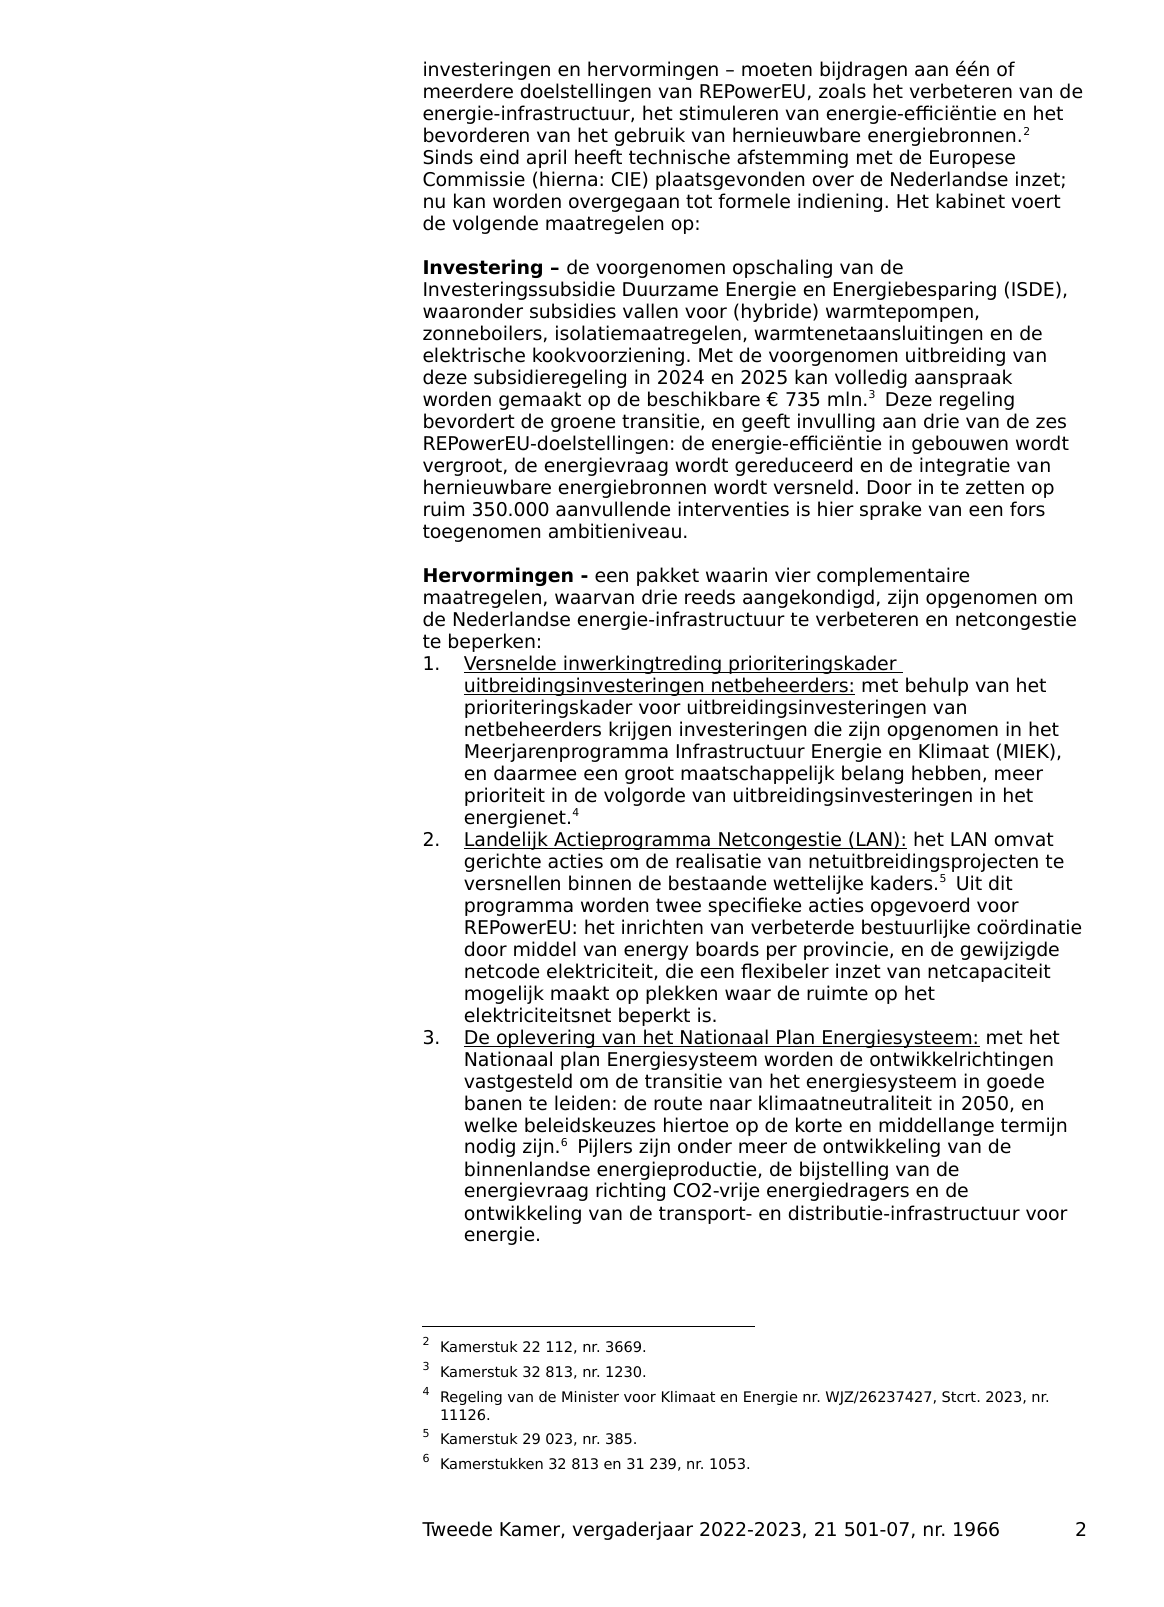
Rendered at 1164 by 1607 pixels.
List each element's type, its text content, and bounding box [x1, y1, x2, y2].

text 1. Versnelde inwerkingtreding prioriteringskader uitbreidingsinvesteringen netbeheerders: met behulp van het prioriteringskader voor uitbreidingsinvesteringen van netbeheerders krijgen investeringen die zijn opgenomen in het Meerjarenprogramma Infrastructuur Energie en Klimaat (MIEK), en daarmee een groot maatschappelijk belang hebben, meer prioriteit in de volgorde van uitbreidingsinvesteringen in het energienet. [422, 653, 1087, 829]
text Investering – de voorgenomen opschaling van de Investeringssubsidie Duurzame Energie en Energiebesparing (ISDE), waaronder subsidies vallen voor (hybride) warmtepompen, zonneboilers, isolatiemaatregelen, warmtenetaansluitingen en de elektrische kookvoorziening. Met de voorgenomen uitbreiding van deze subsidieregeling in 2024 en 2025 kan volledig aanspraak worden gemaakt op de beschikbare € 735 mln. Deze regeling bevordert de groene transitie, en geeft invulling aan drie van de zes REPowerEU-doelstellingen: de energie-efficiëntie in gebouwen wordt vergroot, de energievraag wordt gereduceerd en de integratie van hernieuwbare energiebronnen wordt versneld. Door in te zetten op ruim 350.000 aanvullende interventies is hier sprake van een fors toegenomen ambitieniveau. [422, 257, 1087, 543]
text 3. De oplevering van het Nationaal Plan Energiesysteem: met het Nationaal plan Energiesysteem worden de ontwikkelrichtingen vastgesteld om de transitie van het energiesysteem in goede banen te leiden: de route naar klimaatneutraliteit in 2050, en welke beleidskeuzes hiertoe op de korte en middellange termijn nodig zijn. Pijlers zijn onder meer de ontwikkeling van de binnenlandse energieproductie, de bijstelling van de energievraag richting CO2-vrije energiedragers en de ontwikkeling van de transport- en distributie-infrastructuur voor energie. [422, 1027, 1087, 1246]
text Regeling van de Minister voor Klimaat en Energie nr. WJZ/26237427, Stcrt. 2023, nr. 11126. [422, 1385, 1087, 1424]
text Kamerstuk 29 023, nr. 385. [422, 1427, 1087, 1449]
text Hervormingen - een pakket waarin vier complementaire maatregelen, waarvan drie reeds aangekondigd, zijn opgenomen om de Nederlandse energie-infrastructuur te verbeteren en netcongestie te beperken: [422, 565, 1087, 653]
text Kamerstuk 22 112, nr. 3669. [422, 1335, 1087, 1357]
text investeringen en hervormingen – moeten bijdragen aan één of meerdere doelstellingen van REPowerEU, zoals het verbeteren van de energie-infrastructuur, het stimuleren van energie-efficiëntie en het bevorderen van het gebruik van hernieuwbare energiebronnen. Sinds eind april heeft technische afstemming met de Europese Commissie (hierna: CIE) plaatsgevonden over de Nederlandse inzet; nu kan worden overgegaan tot formele indiening. Het kabinet voert de volgende maatregelen op: [422, 59, 1087, 235]
text 2. Landelijk Actieprogramma Netcongestie (LAN): het LAN omvat gerichte acties om de realisatie van netuitbreidingsprojecten te versnellen binnen de bestaande wettelijke kaders. Uit dit programma worden twee specifieke acties opgevoerd voor REPowerEU: het inrichten van verbeterde bestuurlijke coördinatie door middel van energy boards per provincie, en de gewijzigde netcode elektriciteit, die een flexibeler inzet van netcapaciteit mogelijk maakt op plekken waar de ruimte op het elektriciteitsnet beperkt is. [422, 829, 1087, 1027]
text Kamerstuk 32 813, nr. 1230. [422, 1360, 1087, 1382]
text Kamerstukken 32 813 en 31 239, nr. 1053. [422, 1452, 1087, 1474]
